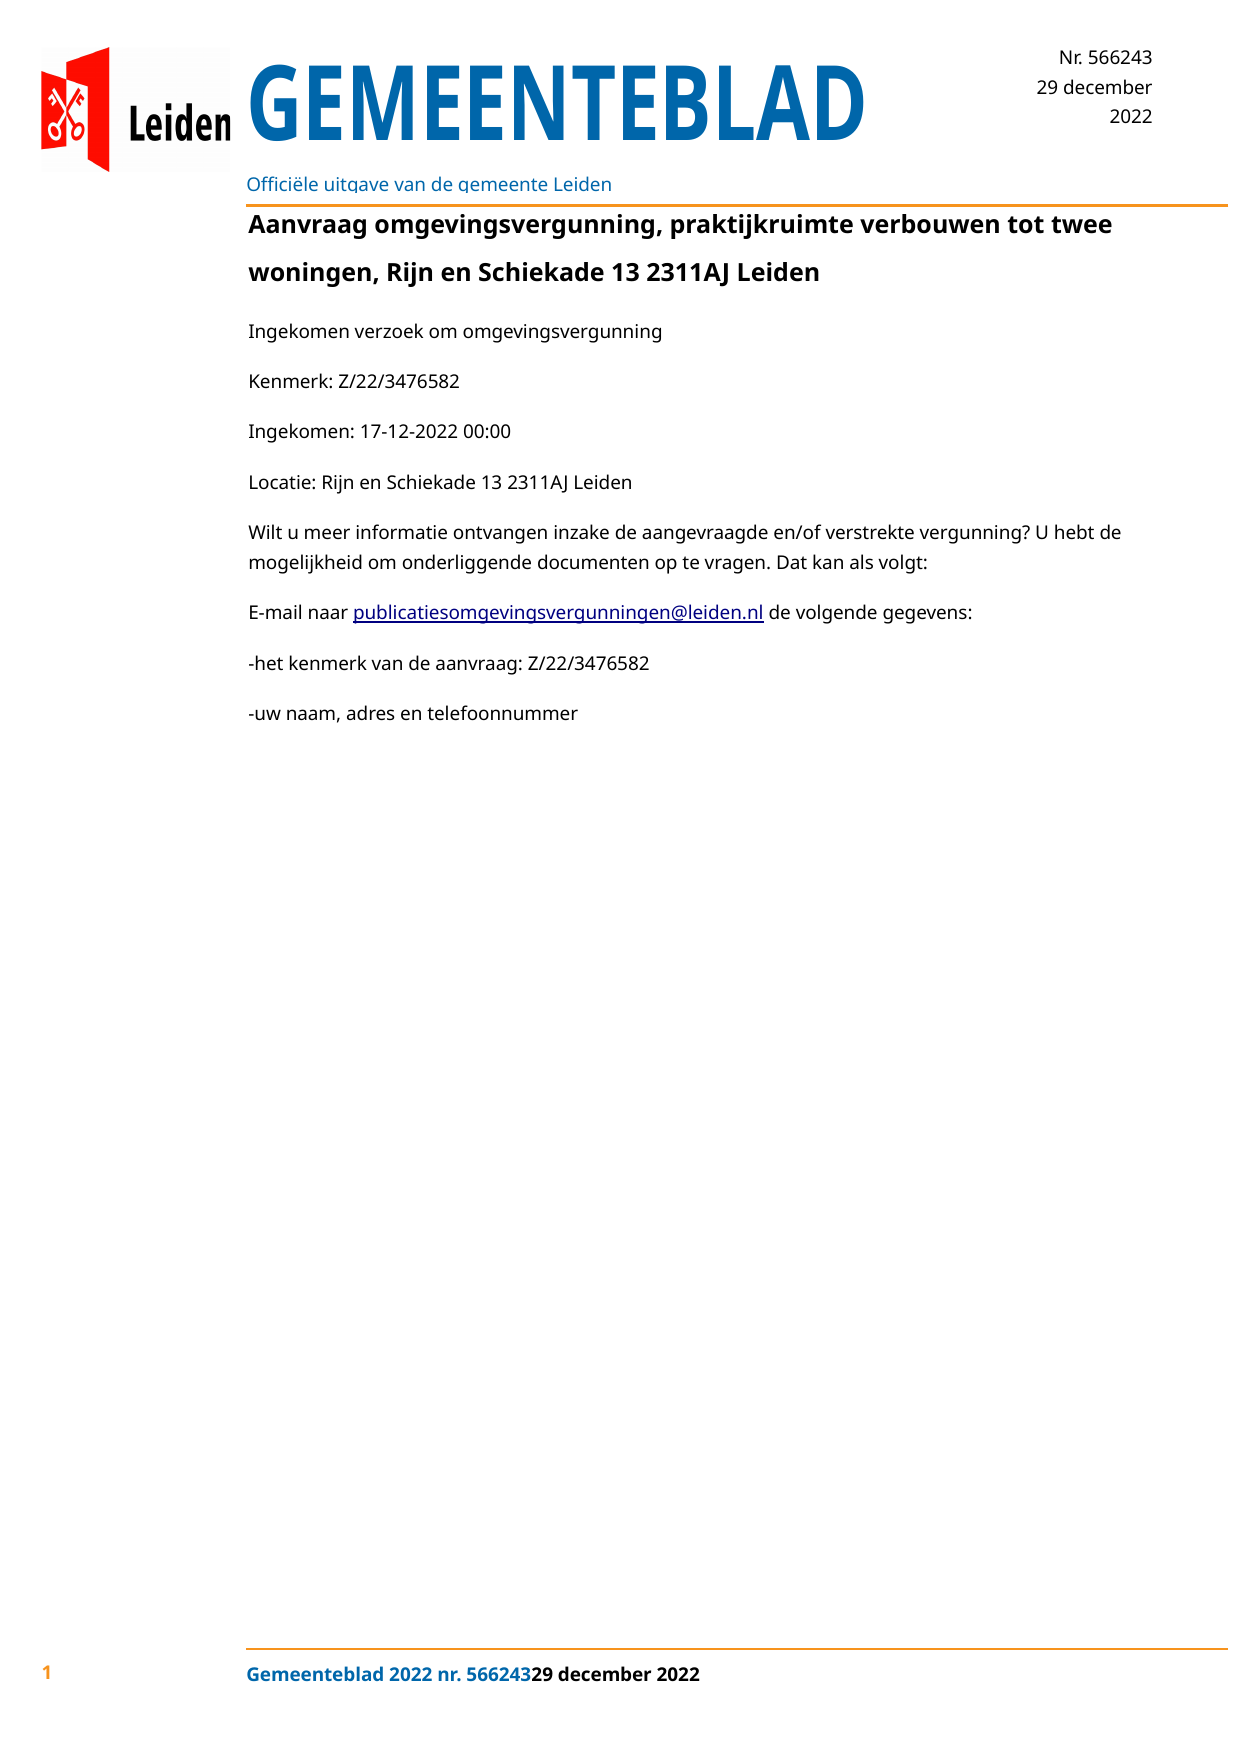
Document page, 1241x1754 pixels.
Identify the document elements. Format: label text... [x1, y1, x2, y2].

text Ingekomen: 17-12-2022 00:00 [248, 419, 1152, 444]
text -uw naam, adres en telefoonnummer [248, 700, 1152, 726]
text Locatie: Rijn en Schiekade 13 2311AJ Leiden [248, 469, 1152, 495]
text Aanvraag omgevingsvergunning, praktijkruimte verbouwen tot twee woningen, Rijn en Schiekade 13 2311AJ Leiden [248, 207, 1152, 288]
text E-mail naar publicatiesomgevingsvergunningen@leiden.nl de volgende gegevens: [248, 599, 1152, 625]
text -het kenmerk van de aanvraag: Z/22/3476582 [248, 650, 1152, 676]
picture [41, 47, 231, 172]
text Wilt u meer informatie ontvangen inzake de aangevraagde en/of verstrekte vergunning? U hebt de mogelijkheid om onderliggende documenten op te vragen. Dat kan als volgt: [248, 519, 1152, 575]
text Kenmerk: Z/22/3476582 [248, 368, 1152, 394]
text Ingekomen verzoek om omgevingsvergunning [248, 318, 1152, 344]
